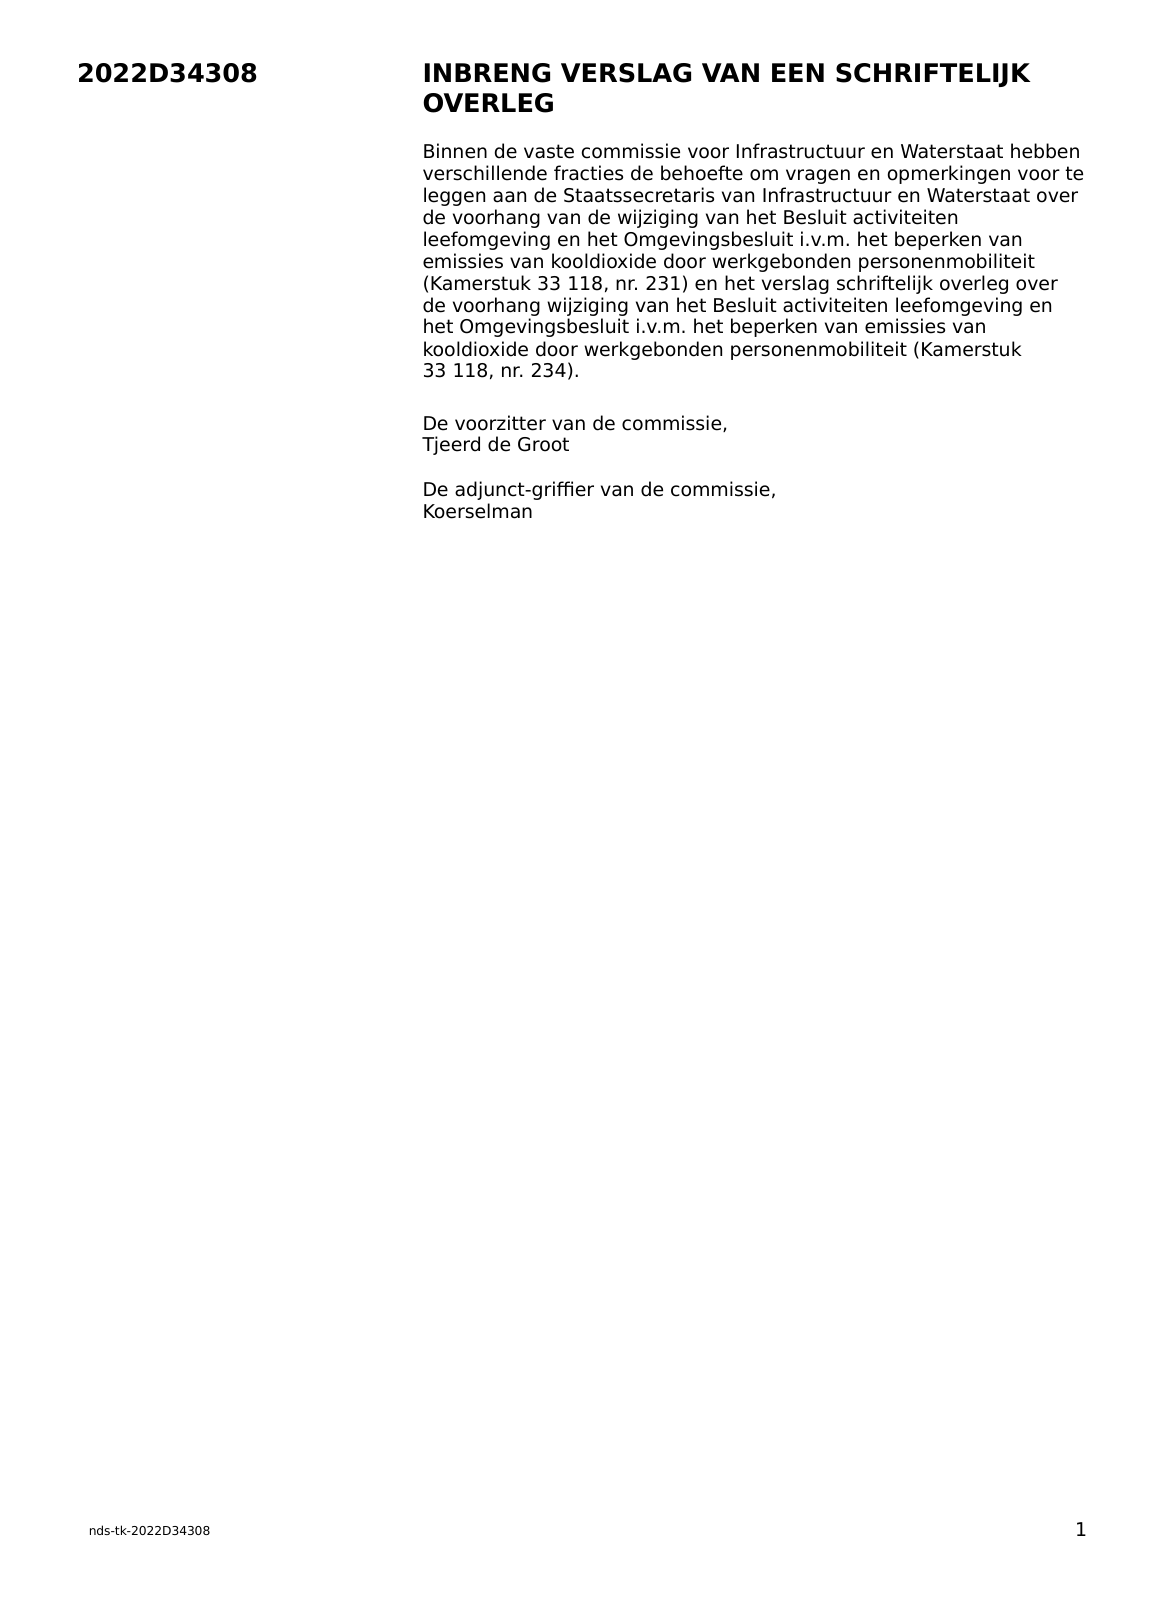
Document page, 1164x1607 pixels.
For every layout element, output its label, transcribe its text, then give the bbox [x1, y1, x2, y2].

text 2022D34308 INBRENG VERSLAG VAN EEN SCHRIFTELIJK OVERLEG [77, 59, 1087, 118]
text Binnen de vaste commissie voor Infrastructuur en Waterstaat hebben verschillende fracties de behoefte om vragen en opmerkingen voor te leggen aan de Staatssecretaris van Infrastructuur en Waterstaat over de voorhang van de wijziging van het Besluit activiteiten leefomgeving en het Omgevingsbesluit i.v.m. het beperken van emissies van kooldioxide door werkgebonden personenmobiliteit (Kamerstuk 33 118, nr. 231) en het verslag schriftelijk overleg over de voorhang wijziging van het Besluit activiteiten leefomgeving en het Omgevingsbesluit i.v.m. het beperken van emissies van kooldioxide door werkgebonden personenmobiliteit (Kamerstuk 33 118, nr. 234). [422, 141, 1087, 382]
text De voorzitter van de commissie, Tjeerd de Groot [422, 412, 1087, 456]
text De adjunct-griffier van de commissie, Koerselman [422, 478, 1087, 522]
text nds-tk-2022D34308 [88, 1524, 323, 1538]
